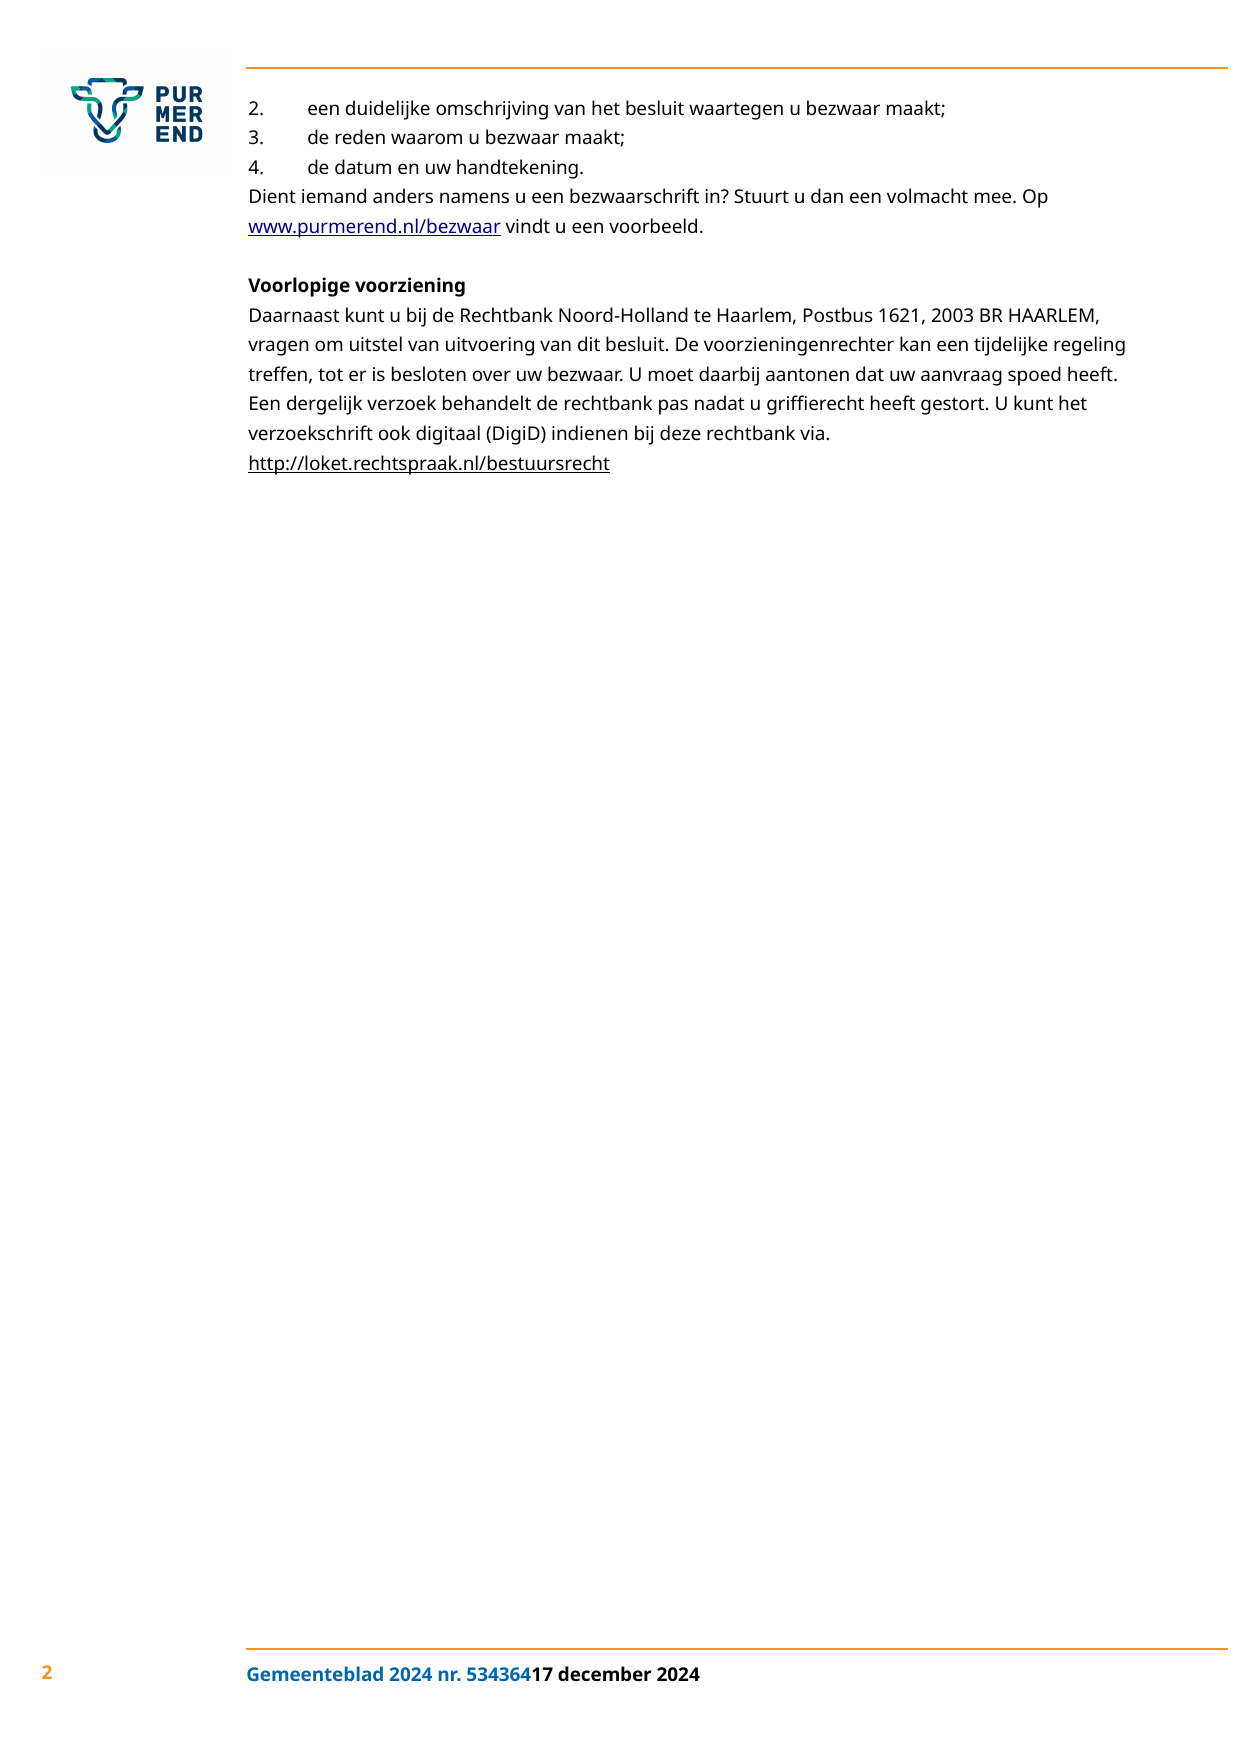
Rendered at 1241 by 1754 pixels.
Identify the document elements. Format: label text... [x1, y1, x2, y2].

list de reden waarom u bezwaar maakt; [248, 124, 1152, 150]
text Voorlopige voorziening [248, 272, 1152, 298]
text Daarnaast kunt u bij de Rechtbank Noord-Holland te Haarlem, Postbus 1621, 2003 BR HAARLEM, vragen om uitstel van uitvoering van dit besluit. De voorzieningenrechter kan een tijdelijke regeling treffen, tot er is besloten over uw bezwaar. U moet daarbij aantonen dat uw aanvraag spoed heeft. Een dergelijk verzoek behandelt de rechtbank pas nadat u griffierecht heeft gestort. U kunt het verzoekschrift ook digitaal (DigiD) indienen bij deze rechtbank via. http://loket.rechtspraak.nl/bestuursrecht [248, 302, 1152, 476]
list de datum en uw handtekening. [248, 154, 1152, 180]
picture [41, 47, 231, 172]
list een duidelijke omschrijving van het besluit waartegen u bezwaar maakt; [248, 95, 1152, 121]
text Dient iemand anders namens u een bezwaarschrift in? Stuurt u dan een volmacht mee. Op www.purmerend.nl/bezwaar vindt u een voorbeeld. [248, 183, 1152, 239]
